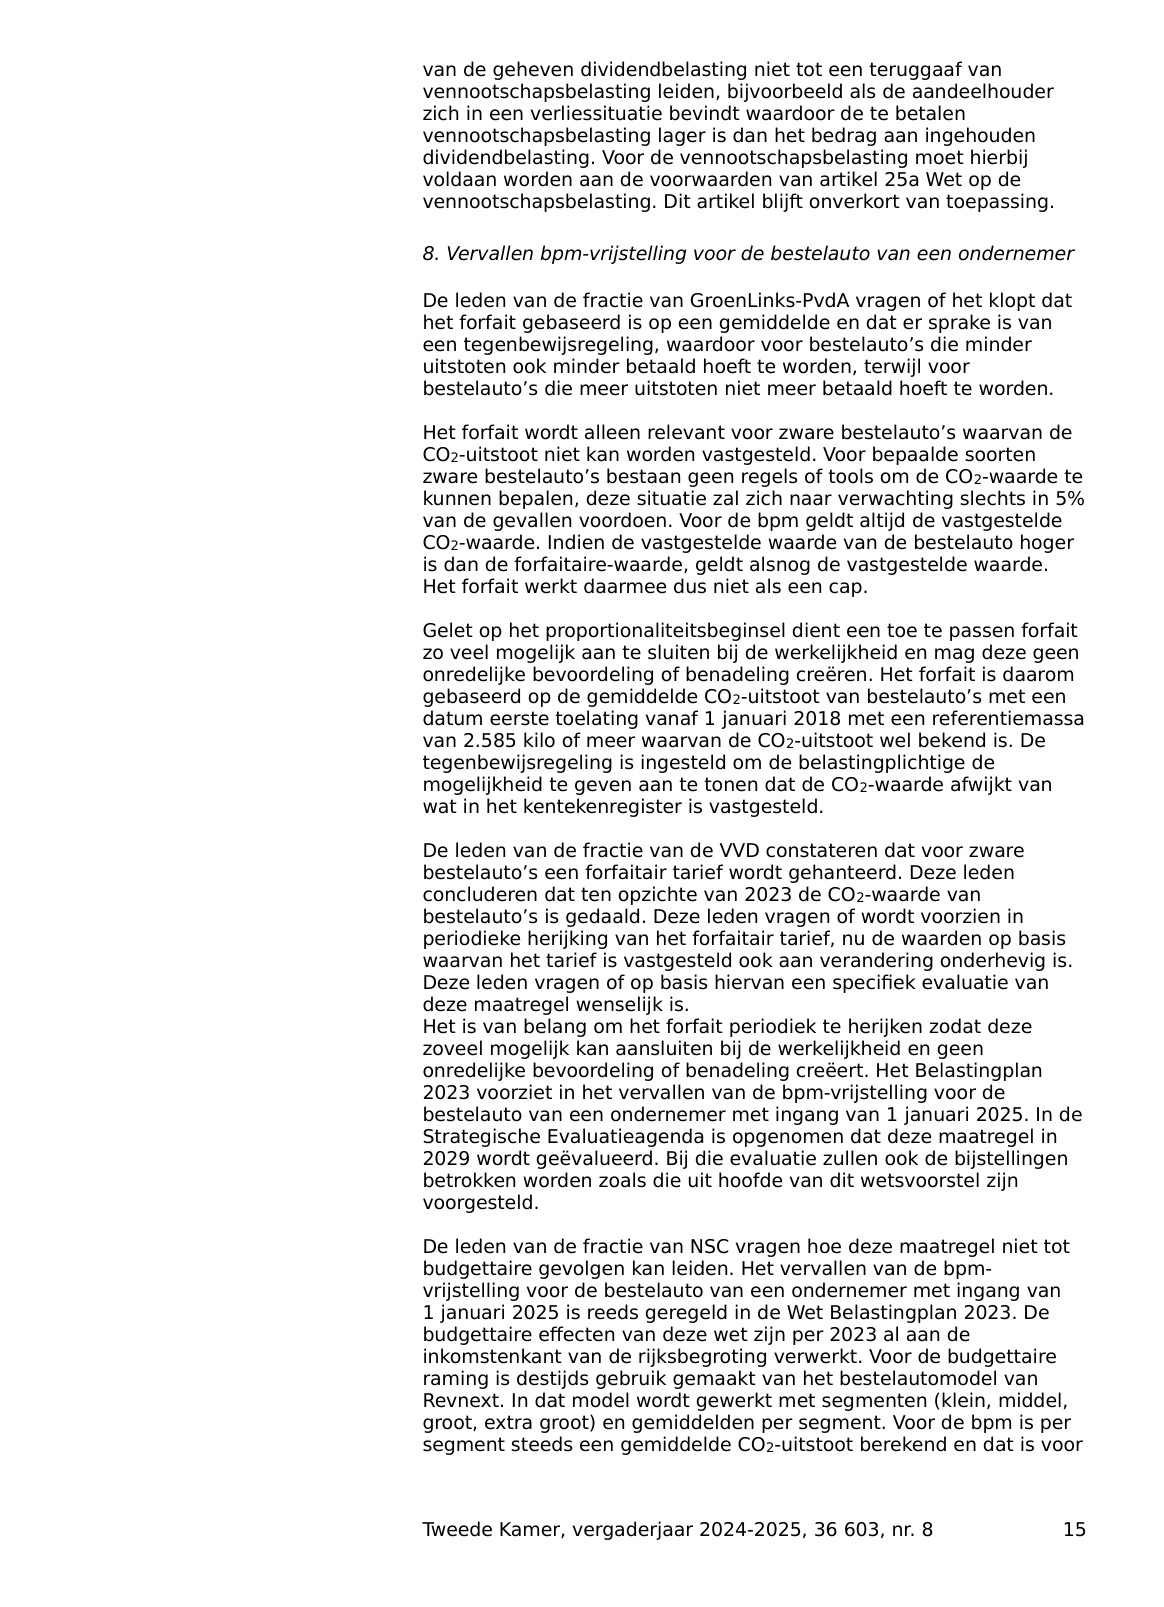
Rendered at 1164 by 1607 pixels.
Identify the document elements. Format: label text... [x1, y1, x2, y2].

text De leden van de fractie van de VVD constateren dat voor zware bestelauto’s een forfaitair tarief wordt gehanteerd. Deze leden concluderen dat ten opzichte van 2023 de CO2-waarde van bestelauto’s is gedaald. Deze leden vragen of wordt voorzien in periodieke herijking van het forfaitair tarief, nu de waarden op basis waarvan het tarief is vastgesteld ook aan verandering onderhevig is. Deze leden vragen of op basis hiervan een specifiek evaluatie van deze maatregel wenselijk is. [422, 840, 1087, 1016]
subtitle 8. Vervallen bpm-vrijstelling voor de bestelauto van een ondernemer [422, 243, 1087, 265]
text Het forfait wordt alleen relevant voor zware bestelauto’s waarvan de CO2-uitstoot niet kan worden vastgesteld. Voor bepaalde soorten zware bestelauto’s bestaan geen regels of tools om de CO2-waarde te kunnen bepalen, deze situatie zal zich naar verwachting slechts in 5% van de gevallen voordoen. Voor de bpm geldt altijd de vastgestelde CO2-waarde. Indien de vastgestelde waarde van de bestelauto hoger is dan de forfaitaire-waarde, geldt alsnog de vastgestelde waarde. Het forfait werkt daarmee dus niet als een cap. [422, 422, 1087, 598]
text Gelet op het proportionaliteitsbeginsel dient een toe te passen forfait zo veel mogelijk aan te sluiten bij de werkelijkheid en mag deze geen onredelijke bevoordeling of benadeling creëren. Het forfait is daarom gebaseerd op de gemiddelde CO2-uitstoot van bestelauto’s met een datum eerste toelating vanaf 1 januari 2018 met een referentiemassa van 2.585 kilo of meer waarvan de CO2-uitstoot wel bekend is. De tegenbewijsregeling is ingesteld om de belastingplichtige de mogelijkheid te geven aan te tonen dat de CO2-waarde afwijkt van wat in het kentekenregister is vastgesteld. [422, 620, 1087, 818]
text van de geheven dividendbelasting niet tot een teruggaaf van vennootschapsbelasting leiden, bijvoorbeeld als de aandeelhouder zich in een verliessituatie bevindt waardoor de te betalen vennootschapsbelasting lager is dan het bedrag aan ingehouden dividendbelasting. Voor de vennootschapsbelasting moet hierbij voldaan worden aan de voorwaarden van artikel 25a Wet op de vennootschapsbelasting. Dit artikel blijft onverkort van toepassing. [422, 59, 1087, 213]
text Het is van belang om het forfait periodiek te herijken zodat deze zoveel mogelijk kan aansluiten bij de werkelijkheid en geen onredelijke bevoordeling of benadeling creëert. Het Belastingplan 2023 voorziet in het vervallen van de bpm-vrijstelling voor de bestelauto van een ondernemer met ingang van 1 januari 2025. In de Strategische Evaluatieagenda is opgenomen dat deze maatregel in 2029 wordt geëvalueerd. Bij die evaluatie zullen ook de bijstellingen betrokken worden zoals die uit hoofde van dit wetsvoorstel zijn voorgesteld. [422, 1016, 1087, 1214]
text De leden van de fractie van NSC vragen hoe deze maatregel niet tot budgettaire gevolgen kan leiden. Het vervallen van de bpm-vrijstelling voor de bestelauto van een ondernemer met ingang van 1 januari 2025 is reeds geregeld in de Wet Belastingplan 2023. De budgettaire effecten van deze wet zijn per 2023 al aan de inkomstenkant van de rijksbegroting verwerkt. Voor de budgettaire raming is destijds gebruik gemaakt van het bestelautomodel van Revnext. In dat model wordt gewerkt met segmenten (klein, middel, groot, extra groot) en gemiddelden per segment. Voor de bpm is per segment steeds een gemiddelde CO2-uitstoot berekend en dat is voor [422, 1236, 1087, 1456]
text De leden van de fractie van GroenLinks-PvdA vragen of het klopt dat het forfait gebaseerd is op een gemiddelde en dat er sprake is van een tegenbewijsregeling, waardoor voor bestelauto’s die minder uitstoten ook minder betaald hoeft te worden, terwijl voor bestelauto’s die meer uitstoten niet meer betaald hoeft te worden. [422, 290, 1087, 400]
